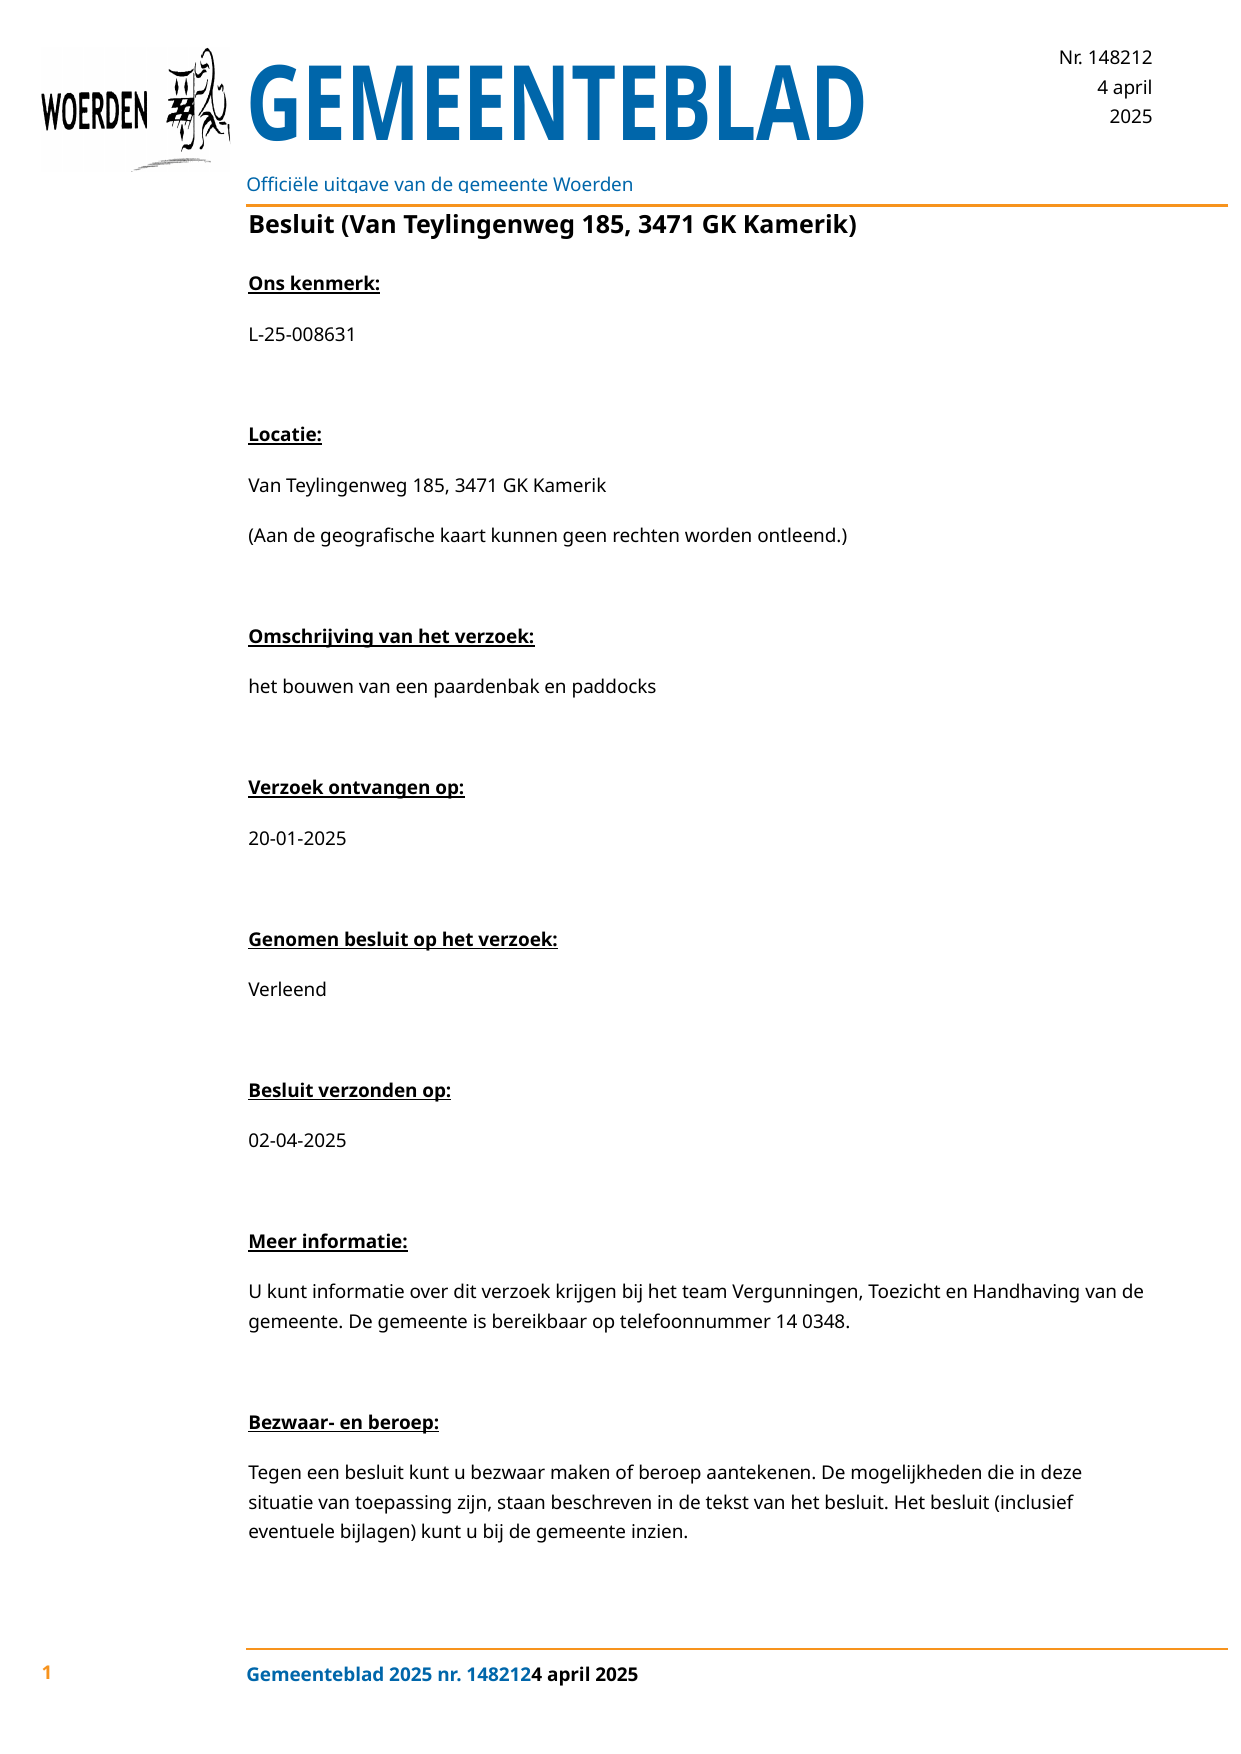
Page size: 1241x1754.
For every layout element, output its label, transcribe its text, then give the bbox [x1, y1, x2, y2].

text L-25-008631 [248, 321, 1152, 346]
text Van Teylingenweg 185, 3471 GK Kamerik [248, 472, 1152, 498]
text het bouwen van een paardenbak en paddocks [248, 674, 1152, 699]
text Verzoek ontvangen op: [248, 774, 1152, 800]
text U kunt informatie over dit verzoek krijgen bij het team Vergunningen, Toezicht en Handhaving van de gemeente. De gemeente is bereikbaar op telefoonnummer 14 0348. [248, 1279, 1152, 1334]
text Meer informatie: [248, 1228, 1152, 1254]
text Omschrijving van het verzoek: [248, 623, 1152, 649]
text Ons kenmerk: [248, 270, 1152, 296]
text 20-01-2025 [248, 825, 1152, 851]
text Bezwaar- en beroep: [248, 1409, 1152, 1435]
text Locatie: [248, 422, 1152, 447]
text Genomen besluit op het verzoek: [248, 926, 1152, 951]
text Verleend [248, 976, 1152, 1002]
text (Aan de geografische kaart kunnen geen rechten worden ontleend.) [248, 522, 1152, 548]
text Tegen een besluit kunt u bezwaar maken of beroep aantekenen. De mogelijkheden die in deze situatie van toepassing zijn, staan beschreven in de tekst van het besluit. Het besluit (inclusief eventuele bijlagen) kunt u bij de gemeente inzien. [248, 1459, 1152, 1544]
picture [41, 47, 231, 172]
text Besluit (Van Teylingenweg 185, 3471 GK Kamerik) [248, 207, 1152, 241]
text 02-04-2025 [248, 1127, 1152, 1153]
text Besluit verzonden op: [248, 1077, 1152, 1103]
